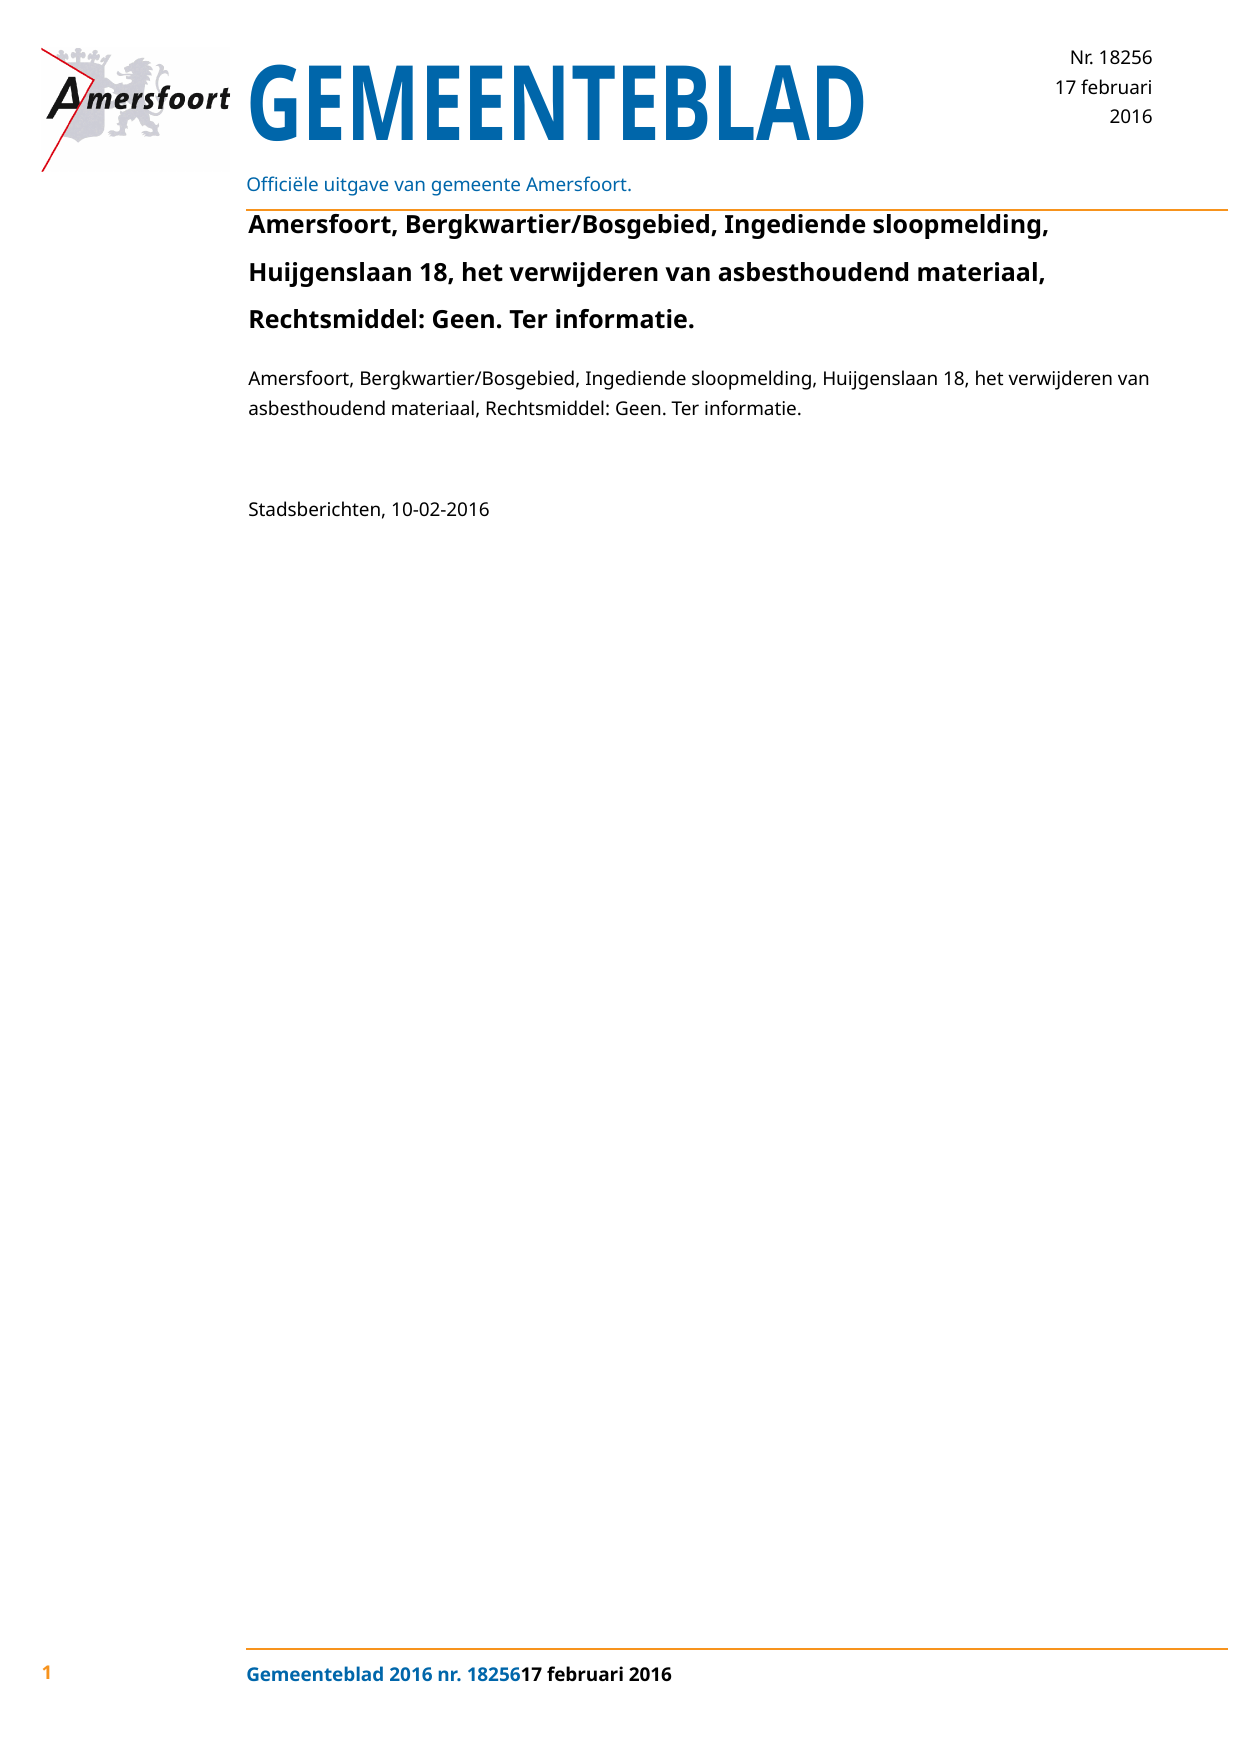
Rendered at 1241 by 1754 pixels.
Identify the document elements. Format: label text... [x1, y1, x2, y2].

text Amersfoort, Bergkwartier/Bosgebied, Ingediende sloopmelding, Huijgenslaan 18, het verwijderen van asbesthoudend materiaal, Rechtsmiddel: Geen. Ter informatie. [248, 211, 1152, 336]
picture [41, 47, 231, 172]
text Amersfoort, Bergkwartier/Bosgebied, Ingediende sloopmelding, Huijgenslaan 18, het verwijderen van asbesthoudend materiaal, Rechtsmiddel: Geen. Ter informatie. [248, 366, 1152, 421]
text Stadsberichten, 10-02-2016 [248, 496, 1152, 522]
